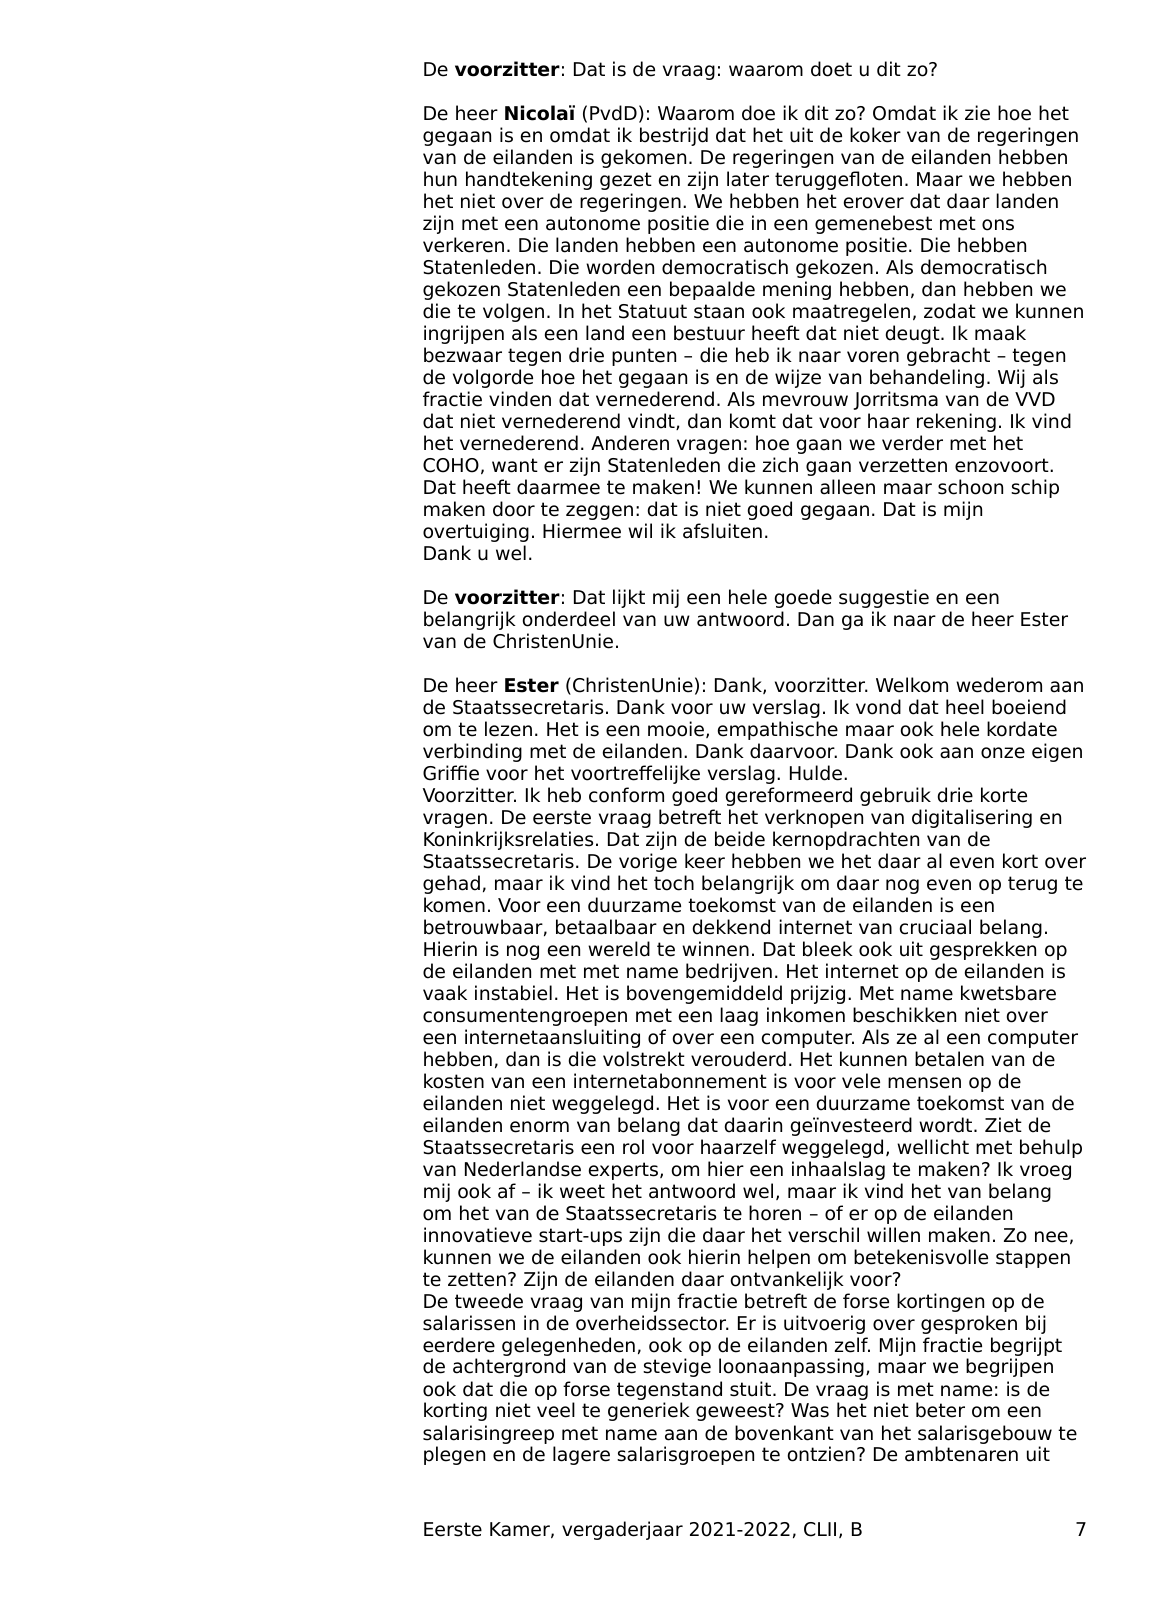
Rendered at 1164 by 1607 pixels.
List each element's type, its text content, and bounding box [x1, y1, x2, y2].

text Dank u wel. [422, 543, 1087, 565]
text De voorzitter: Dat lijkt mij een hele goede suggestie en een belangrijk onderdeel van uw antwoord. Dan ga ik naar de heer Ester van de ChristenUnie. [422, 587, 1087, 653]
text De tweede vraag van mijn fractie betreft de forse kortingen op de salarissen in de overheidssector. Er is uitvoerig over gesproken bij eerdere gelegenheden, ook op de eilanden zelf. Mijn fractie begrijpt de achtergrond van de stevige loonaanpassing, maar we begrijpen ook dat die op forse tegenstand stuit. De vraag is met name: is de korting niet veel te generiek geweest? Was het niet beter om een salarisingreep met name aan de bovenkant van het salarisgebouw te plegen en de lagere salarisgroepen te ontzien? De ambtenaren uit [422, 1291, 1087, 1466]
text De voorzitter: Dat is de vraag: waarom doet u dit zo? [422, 59, 1087, 81]
text Voorzitter. Ik heb conform goed gereformeerd gebruik drie korte vragen. De eerste vraag betreft het verknopen van digitalisering en Koninkrijksrelaties. Dat zijn de beide kernopdrachten van de Staatssecretaris. De vorige keer hebben we het daar al even kort over gehad, maar ik vind het toch belangrijk om daar nog even op terug te komen. Voor een duurzame toekomst van de eilanden is een betrouwbaar, betaalbaar en dekkend internet van cruciaal belang. Hierin is nog een wereld te winnen. Dat bleek ook uit gesprekken op de eilanden met met name bedrijven. Het internet op de eilanden is vaak instabiel. Het is bovengemiddeld prijzig. Met name kwetsbare consumentengroepen met een laag inkomen beschikken niet over een internetaansluiting of over een computer. Als ze al een computer hebben, dan is die volstrekt verouderd. Het kunnen betalen van de kosten van een internetabonnement is voor vele mensen op de eilanden niet weggelegd. Het is voor een duurzame toekomst van de eilanden enorm van belang dat daarin geïnvesteerd wordt. Ziet de Staatssecretaris een rol voor haarzelf weggelegd, wellicht met behulp van Nederlandse experts, om hier een inhaalslag te maken? Ik vroeg mij ook af – ik weet het antwoord wel, maar ik vind het van belang om het van de Staatssecretaris te horen – of er op de eilanden innovatieve start-ups zijn die daar het verschil willen maken. Zo nee, kunnen we de eilanden ook hierin helpen om betekenisvolle stappen te zetten? Zijn de eilanden daar ontvankelijk voor? [422, 785, 1087, 1291]
text De heer Ester (ChristenUnie): Dank, voorzitter. Welkom wederom aan de Staatssecretaris. Dank voor uw verslag. Ik vond dat heel boeiend om te lezen. Het is een mooie, empathische maar ook hele kordate verbinding met de eilanden. Dank daarvoor. Dank ook aan onze eigen Griffie voor het voortreffelijke verslag. Hulde. [422, 675, 1087, 785]
text De heer Nicolaï (PvdD): Waarom doe ik dit zo? Omdat ik zie hoe het gegaan is en omdat ik bestrijd dat het uit de koker van de regeringen van de eilanden is gekomen. De regeringen van de eilanden hebben hun handtekening gezet en zijn later teruggefloten. Maar we hebben het niet over de regeringen. We hebben het erover dat daar landen zijn met een autonome positie die in een gemenebest met ons verkeren. Die landen hebben een autonome positie. Die hebben Statenleden. Die worden democratisch gekozen. Als democratisch gekozen Statenleden een bepaalde mening hebben, dan hebben we die te volgen. In het Statuut staan ook maatregelen, zodat we kunnen ingrijpen als een land een bestuur heeft dat niet deugt. Ik maak bezwaar tegen drie punten – die heb ik naar voren gebracht – tegen de volgorde hoe het gegaan is en de wijze van behandeling. Wij als fractie vinden dat vernederend. Als mevrouw Jorritsma van de VVD dat niet vernederend vindt, dan komt dat voor haar rekening. Ik vind het vernederend. Anderen vragen: hoe gaan we verder met het COHO, want er zijn Statenleden die zich gaan verzetten enzovoort. Dat heeft daarmee te maken! We kunnen alleen maar schoon schip maken door te zeggen: dat is niet goed gegaan. Dat is mijn overtuiging. Hiermee wil ik afsluiten. [422, 103, 1087, 543]
